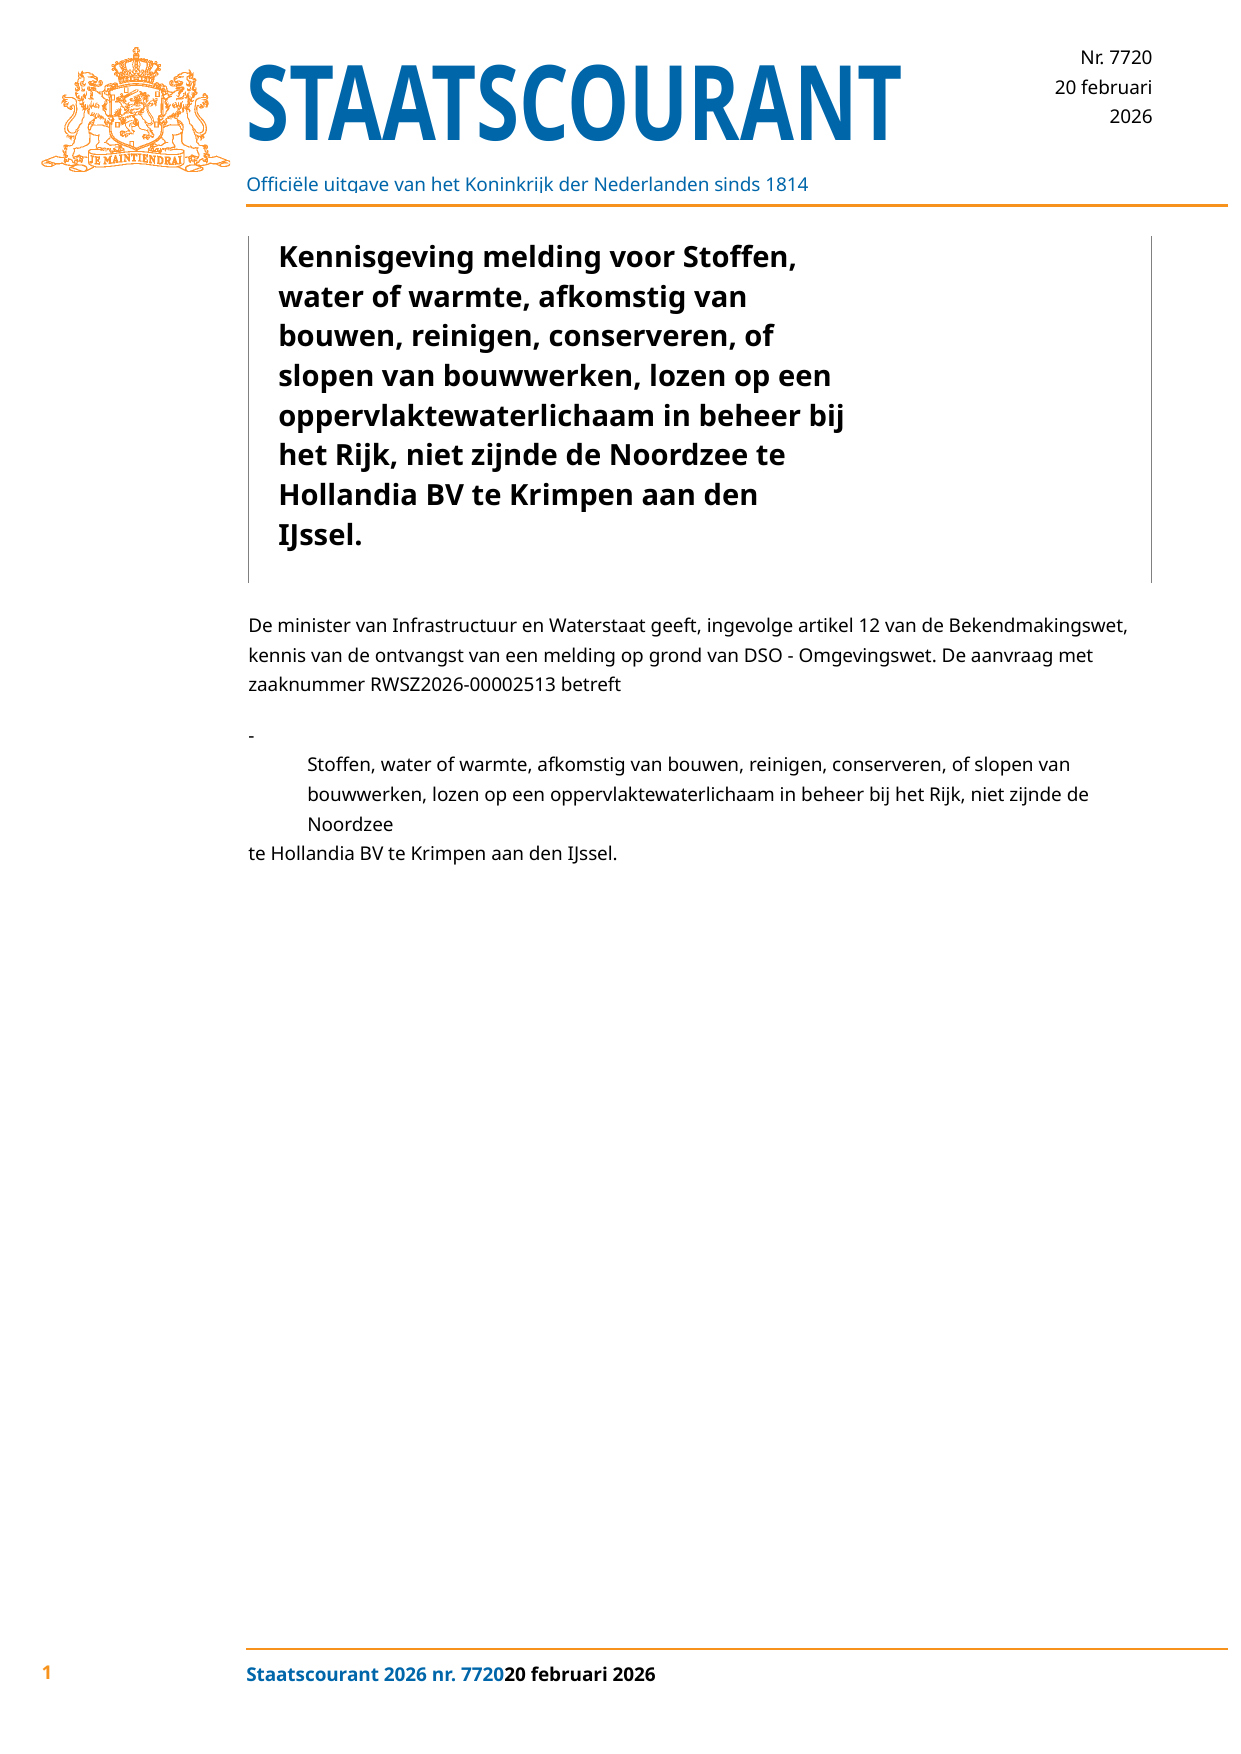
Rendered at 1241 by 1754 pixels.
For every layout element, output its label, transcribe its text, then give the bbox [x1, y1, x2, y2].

table_header [850, 236, 912, 413]
text te Hollandia BV te Krimpen aan den IJssel. [248, 840, 1152, 866]
table_header Kennisgeving melding voor Stoffen, water of warmte, afkomstig van bouwen, reinigen, conserveren, of slopen van bouwwerken, lozen op een oppervlaktewaterlichaam in beheer bij het Rijk, niet zijnde de Noordzee te Hollandia BV te Krimpen aan den IJssel. [249, 236, 850, 583]
table_header [1090, 236, 1151, 413]
list Stoffen, water of warmte, afkomstig van bouwen, reinigen, conserveren, of slopen van bouwwerken, lozen op een oppervlaktewaterlichaam in beheer bij het Rijk, niet zijnde de Noordzee [248, 752, 1152, 836]
text De minister van Infrastructuur en Waterstaat geeft, ingevolge artikel 12 van de Bekendmakingswet, kennis van de ontvangst van een melding op grond van DSO - Omgevingswet. De aanvraag met zaaknummer RWSZ2026-00002513 betreft [248, 612, 1152, 697]
picture [912, 236, 1090, 414]
table_header [850, 414, 1151, 583]
picture [41, 47, 231, 172]
